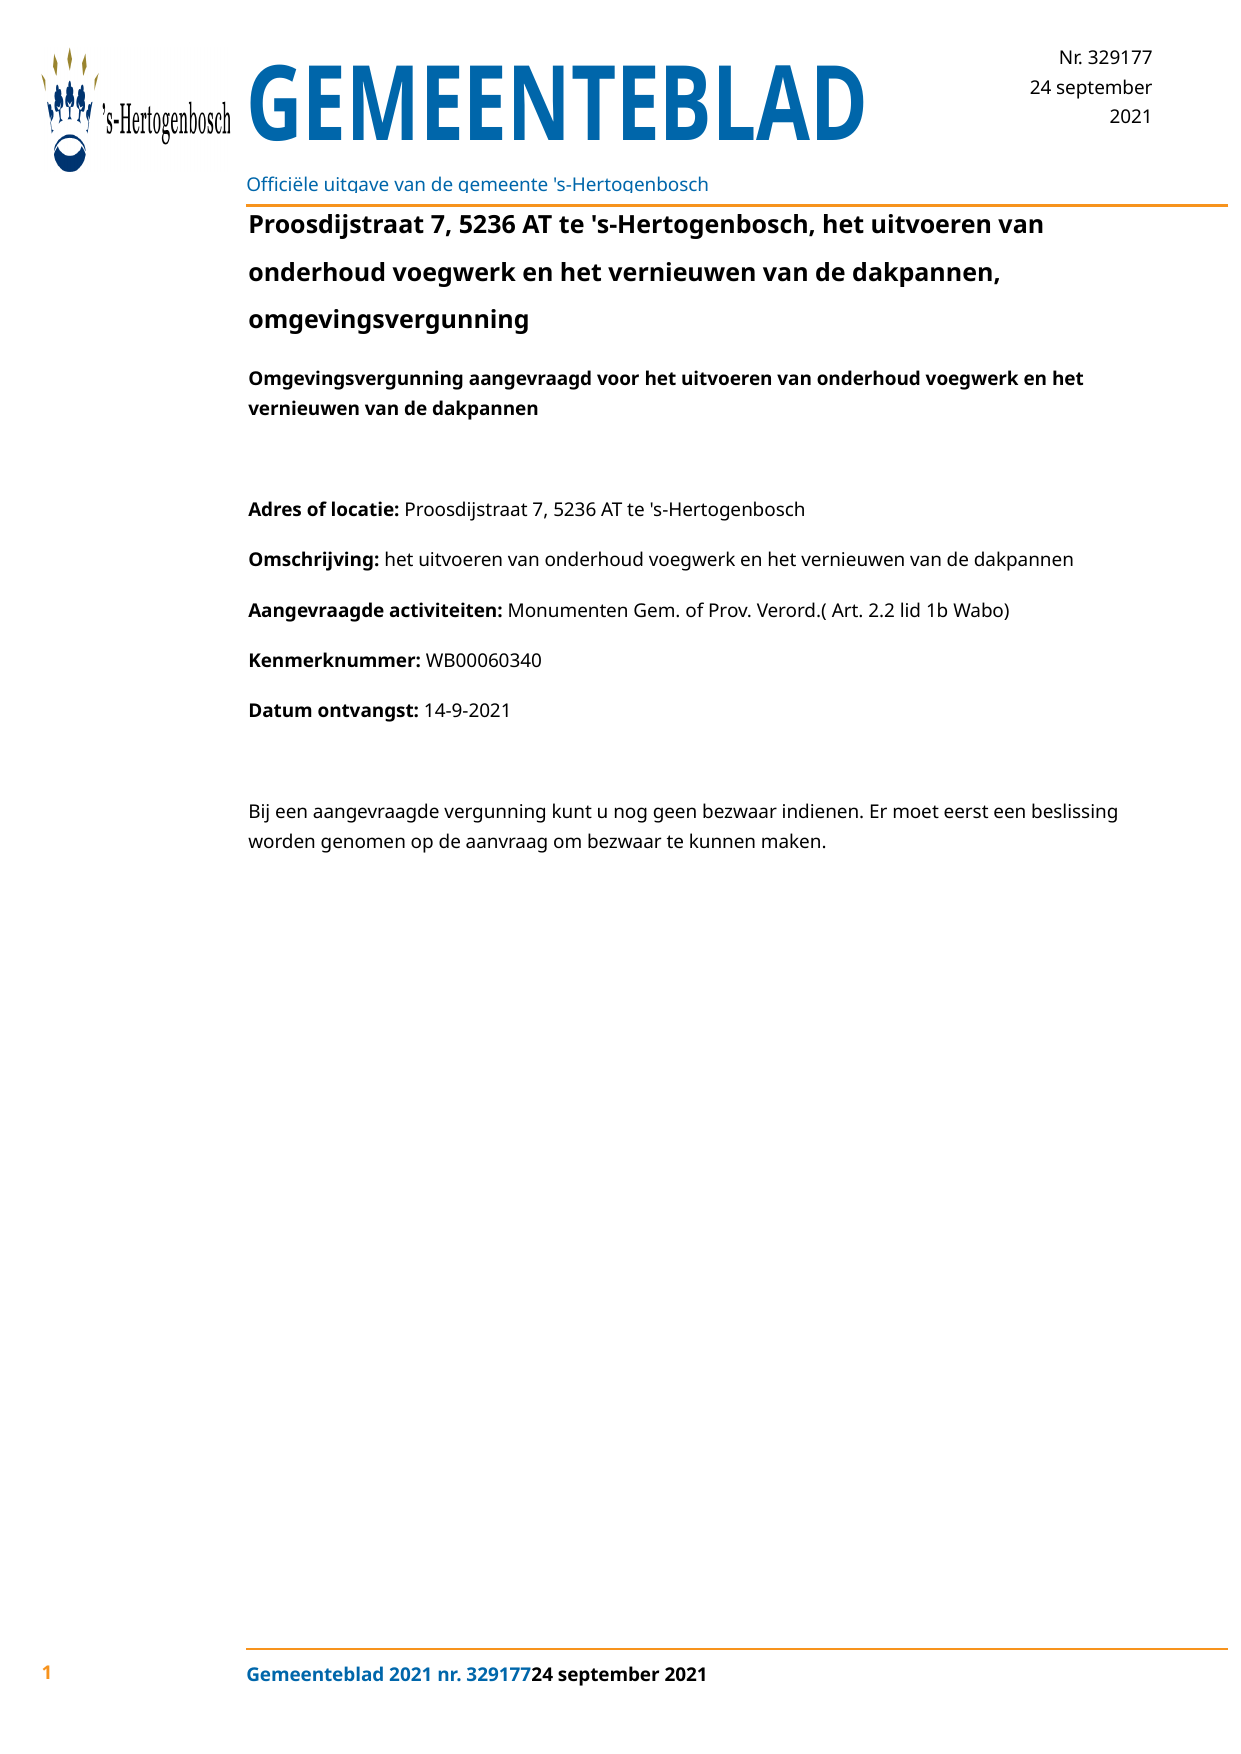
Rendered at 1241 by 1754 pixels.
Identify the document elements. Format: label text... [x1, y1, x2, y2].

text Adres of locatie: Proosdijstraat 7, 5236 AT te 's-Hertogenbosch [248, 496, 1152, 522]
text Omgevingsvergunning aangevraagd voor het uitvoeren van onderhoud voegwerk en het vernieuwen van de dakpannen [248, 366, 1152, 421]
text Proosdijstraat 7, 5236 AT te 's-Hertogenbosch, het uitvoeren van onderhoud voegwerk en het vernieuwen van de dakpannen, omgevingsvergunning [248, 207, 1152, 336]
text Kenmerknummer: WB00060340 [248, 647, 1152, 673]
text Omschrijving: het uitvoeren van onderhoud voegwerk en het vernieuwen van de dakpannen [248, 546, 1152, 572]
text Aangevraagde activiteiten: Monumenten Gem. of Prov. Verord.( Art. 2.2 lid 1b Wabo) [248, 597, 1152, 622]
text Bij een aangevraagde vergunning kunt u nog geen bezwaar indienen. Er moet eerst een beslissing worden genomen op de aanvraag om bezwaar te kunnen maken. [248, 798, 1152, 854]
picture [41, 47, 231, 172]
text Datum ontvangst: 14-9-2021 [248, 698, 1152, 723]
